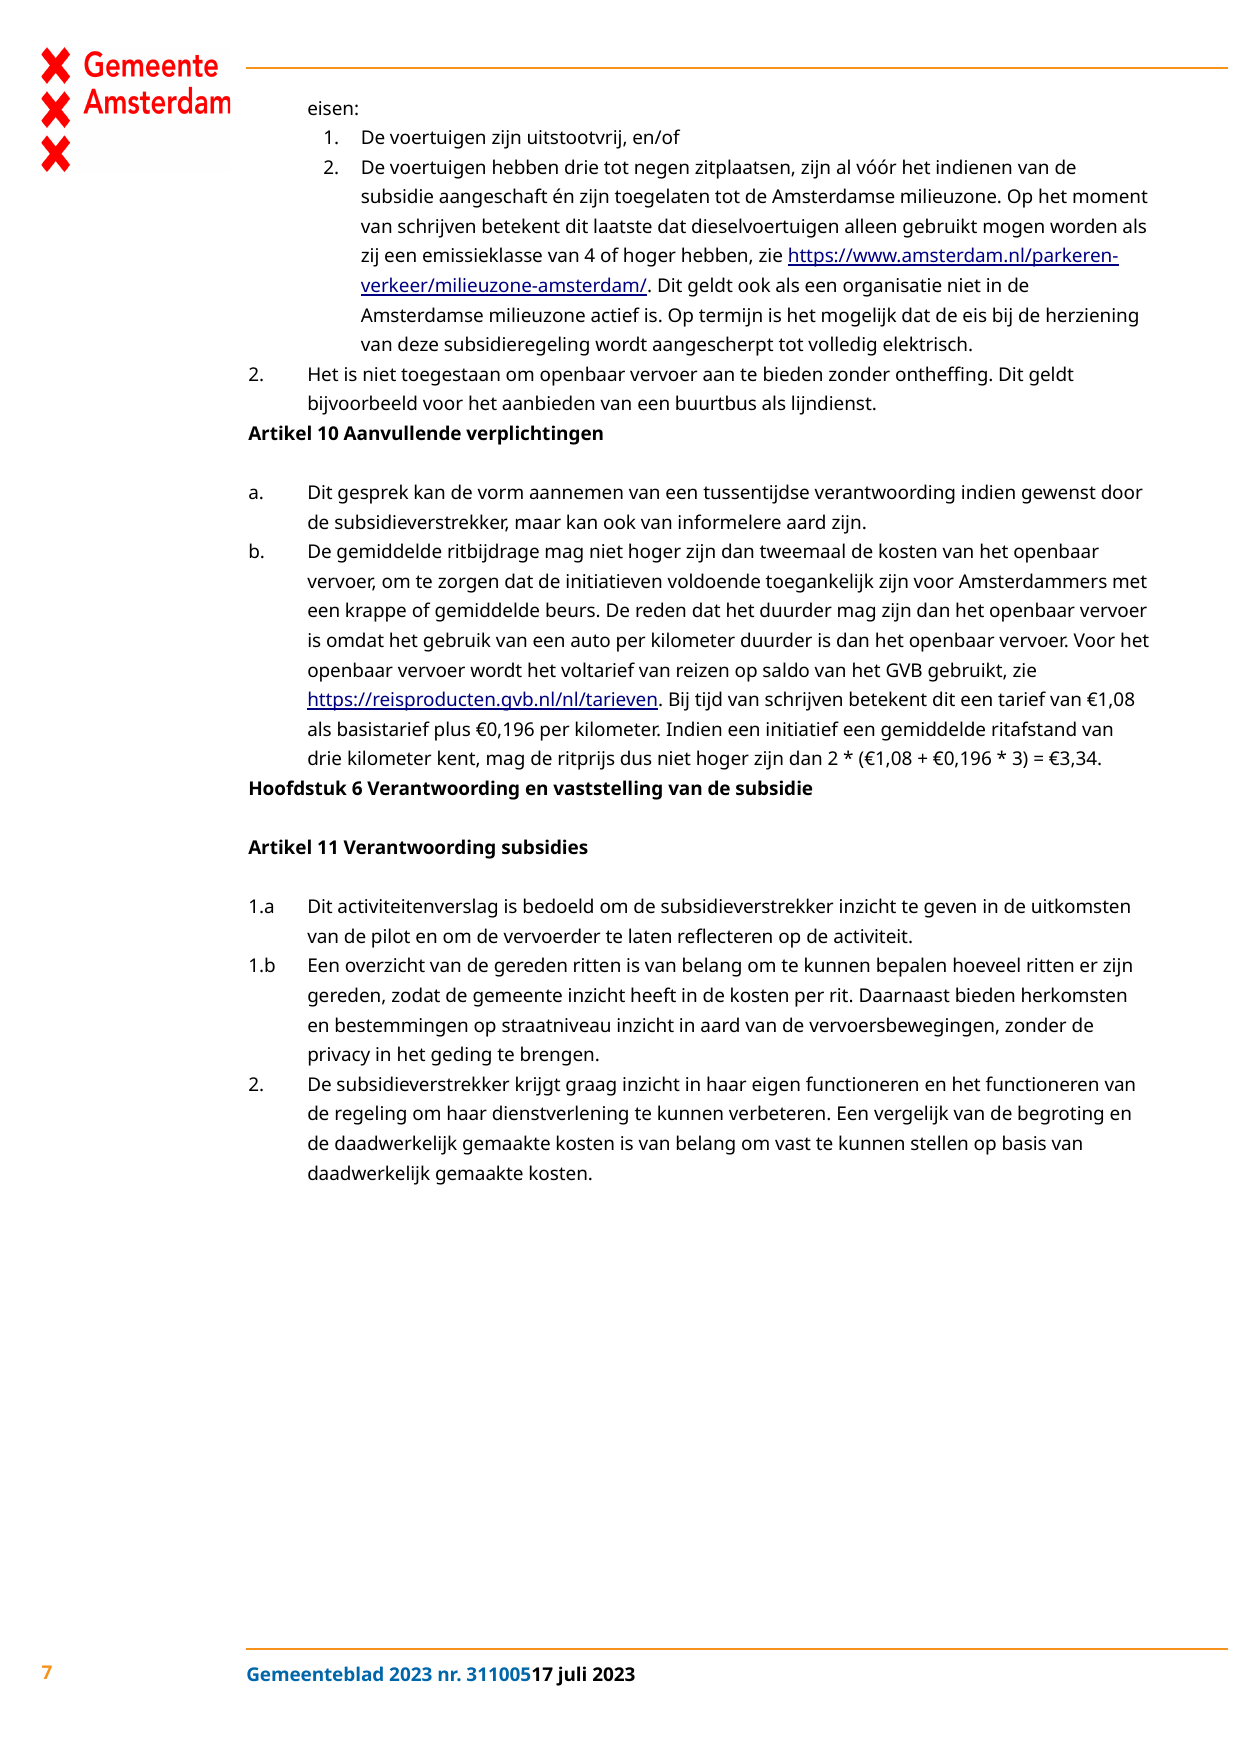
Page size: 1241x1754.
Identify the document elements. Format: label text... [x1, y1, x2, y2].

text Artikel 10 Aanvullende verplichtingen [248, 420, 1152, 446]
list Het is niet toegestaan om openbaar vervoer aan te bieden zonder ontheffing. Dit geldt bijvoorbeeld voor het aanbieden van een buurtbus als lijndienst. [248, 361, 1152, 416]
list De voertuigen hebben drie tot negen zitplaatsen, zijn al vóór het indienen van de subsidie aangeschaft én zijn toegelaten tot de Amsterdamse milieuzone. Op het moment van schrijven betekent dit laatste dat dieselvoertuigen alleen gebruikt mogen worden als zij een emissieklasse van 4 of hoger hebben, zie https://www.amsterdam.nl/parkeren-verkeer/milieuzone-amsterdam/. Dit geldt ook als een organisatie niet in de Amsterdamse milieuzone actief is. Op termijn is het mogelijk dat de eis bij de herziening van deze subsidieregeling wordt aangescherpt tot volledig elektrisch. [323, 154, 1152, 357]
list De gemiddelde ritbijdrage mag niet hoger zijn dan tweemaal de kosten van het openbaar vervoer, om te zorgen dat de initiatieven voldoende toegankelijk zijn voor Amsterdammers met een krappe of gemiddelde beurs. De reden dat het duurder mag zijn dan het openbaar vervoer is omdat het gebruik van een auto per kilometer duurder is dan het openbaar vervoer. Voor het openbaar vervoer wordt het voltarief van reizen op saldo van het GVB gebruikt, zie https://reisproducten.gvb.nl/nl/tarieven. Bij tijd van schrijven betekent dit een tarief van €1,08 als basistarief plus €0,196 per kilometer. Indien een initiatief een gemiddelde ritafstand van drie kilometer kent, mag de ritprijs dus niet hoger zijn dan 2 * (€1,08 + €0,196 * 3) = €3,34. [248, 538, 1152, 771]
list De subsidieverstrekker krijgt graag inzicht in haar eigen functioneren en het functioneren van de regeling om haar dienstverlening te kunnen verbeteren. Een vergelijk van de begroting en de daadwerkelijk gemaakte kosten is van belang om vast te kunnen stellen op basis van daadwerkelijk gemaakte kosten. [248, 1071, 1152, 1186]
list Dit activiteitenverslag is bedoeld om de subsidieverstrekker inzicht te geven in de uitkomsten van de pilot en om de vervoerder te laten reflecteren op de activiteit. [248, 893, 1152, 949]
list Dit gesprek kan de vorm aannemen van een tussentijdse verantwoording indien gewenst door de subsidieverstrekker, maar kan ook van informelere aard zijn. [248, 479, 1152, 535]
list Een overzicht van de gereden ritten is van belang om te kunnen bepalen hoeveel ritten er zijn gereden, zodat de gemeente inzicht heeft in de kosten per rit. Daarnaast bieden herkomsten en bestemmingen op straatniveau inzicht in aard van de vervoersbewegingen, zonder de privacy in het geding te brengen. [248, 953, 1152, 1067]
text Artikel 11 Verantwoording subsidies [248, 834, 1152, 860]
picture [41, 47, 231, 172]
list De voertuigen zijn uitstootvrij, en/of [323, 124, 1152, 150]
list eisen: [248, 95, 1152, 121]
text Hoofdstuk 6 Verantwoording en vaststelling van de subsidie [248, 775, 1152, 801]
